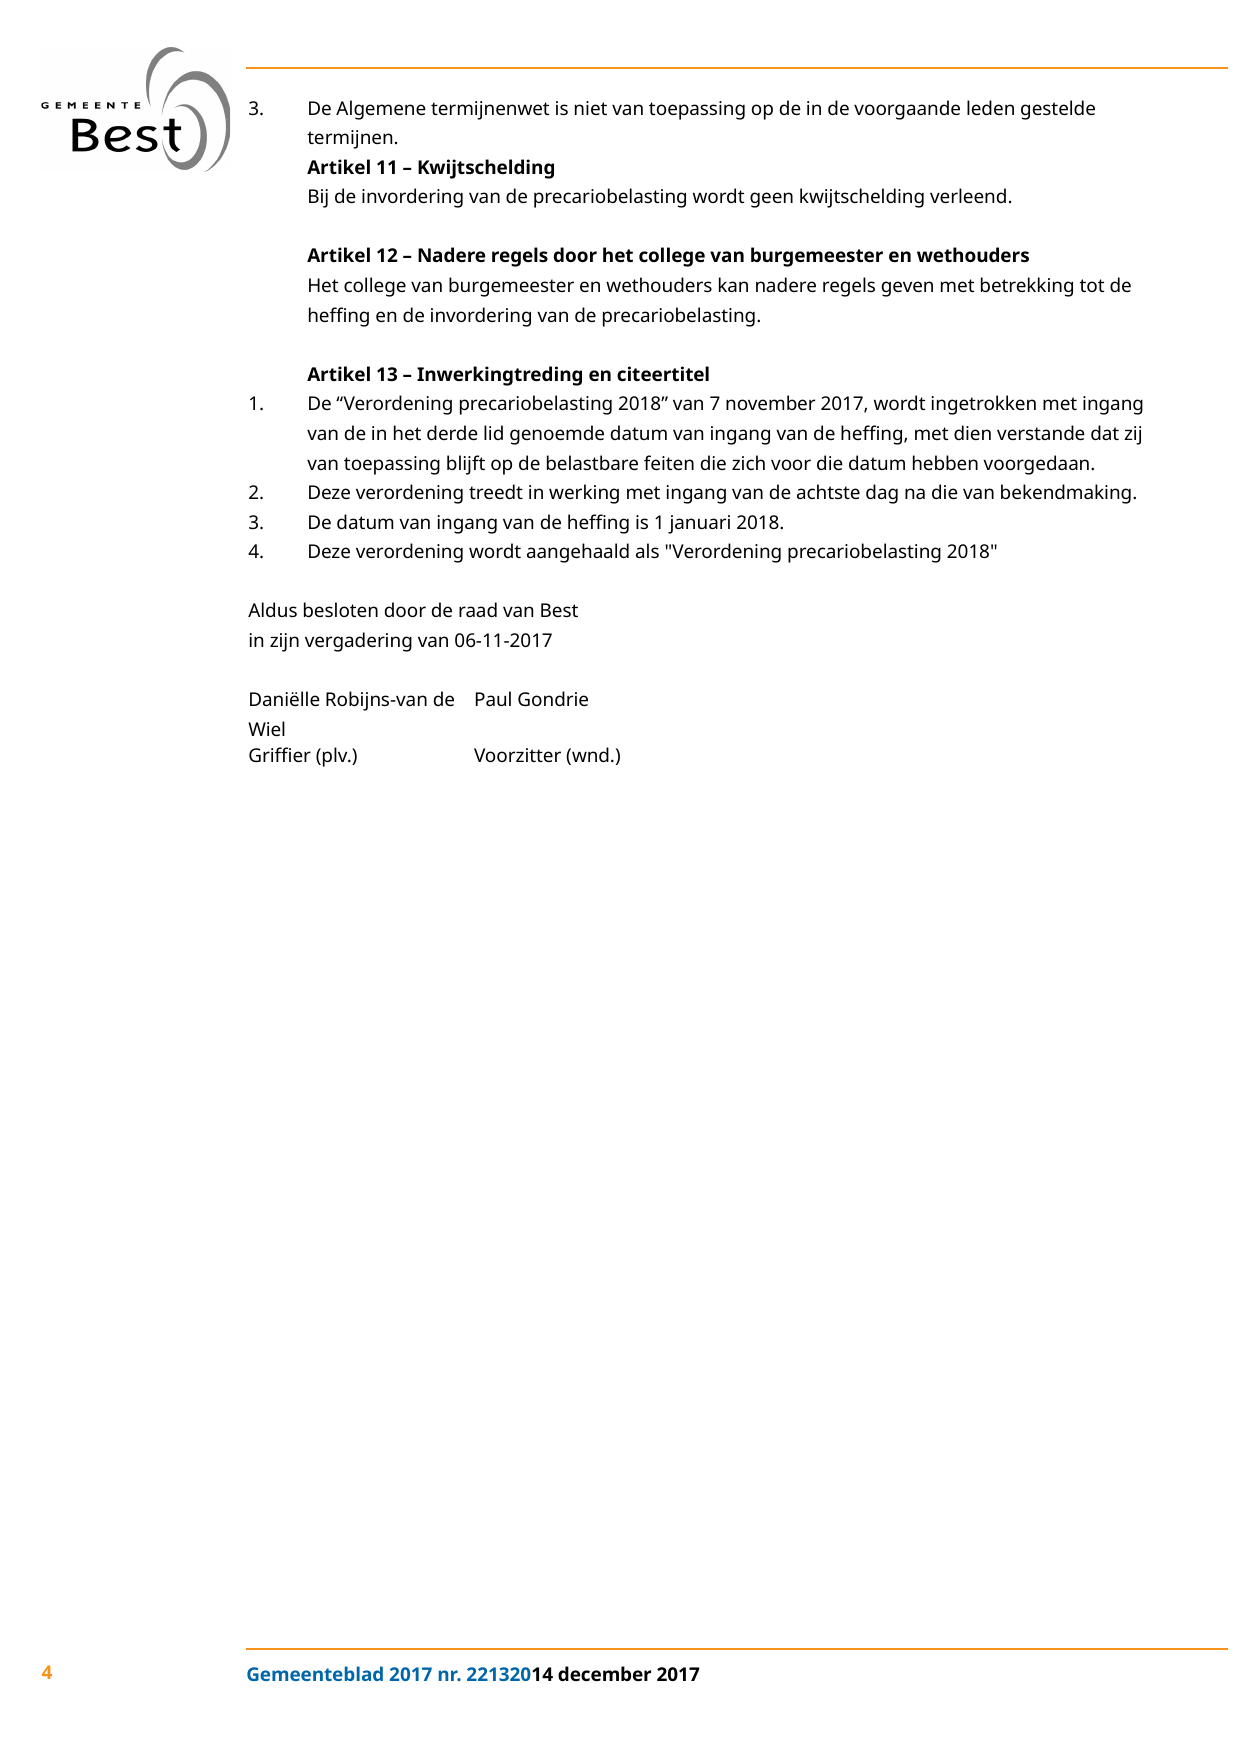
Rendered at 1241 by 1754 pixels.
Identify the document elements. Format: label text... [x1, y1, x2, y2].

table_cell Voorzitter (wnd.) [474, 742, 700, 768]
table_header Paul Gondrie [474, 687, 700, 742]
table_header [926, 687, 1152, 742]
list Artikel 12 – Nadere regels door het college van burgemeester en wethouders [248, 243, 1152, 268]
list Bij de invordering van de precariobelasting wordt geen kwijtschelding verleend. [248, 183, 1152, 209]
text in zijn vergadering van 06-11-2017 [248, 627, 1152, 653]
list De Algemene termijnenwet is niet van toepassing op de in de voorgaande leden gestelde termijnen. [248, 95, 1152, 150]
list De “Verordening precariobelasting 2018” van 7 november 2017, wordt ingetrokken met ingang van de in het derde lid genoemde datum van ingang van de heffing, met dien verstande dat zij van toepassing blijft op de belastbare feiten die zich voor die datum hebben voorgedaan. [248, 391, 1152, 476]
list De datum van ingang van de heffing is 1 januari 2018. [248, 509, 1152, 535]
text Aldus besloten door de raad van Best [248, 598, 1152, 623]
list Deze verordening wordt aangehaald als "Verordening precariobelasting 2018" [248, 538, 1152, 564]
picture [41, 47, 231, 172]
list Deze verordening treedt in werking met ingang van de achtste dag na die van bekendmaking. [248, 479, 1152, 505]
table_header Daniëlle Robijns-van de Wiel [248, 687, 474, 742]
table_cell [926, 742, 1152, 768]
list Artikel 11 – Kwijtschelding [248, 154, 1152, 180]
list Artikel 13 – Inwerkingtreding en citeertitel [248, 361, 1152, 387]
table_cell Griffier (plv.) [248, 742, 474, 768]
table_header [700, 687, 926, 742]
list Het college van burgemeester en wethouders kan nadere regels geven met betrekking tot de heffing en de invordering van de precariobelasting. [248, 272, 1152, 328]
table_cell [700, 742, 926, 768]
